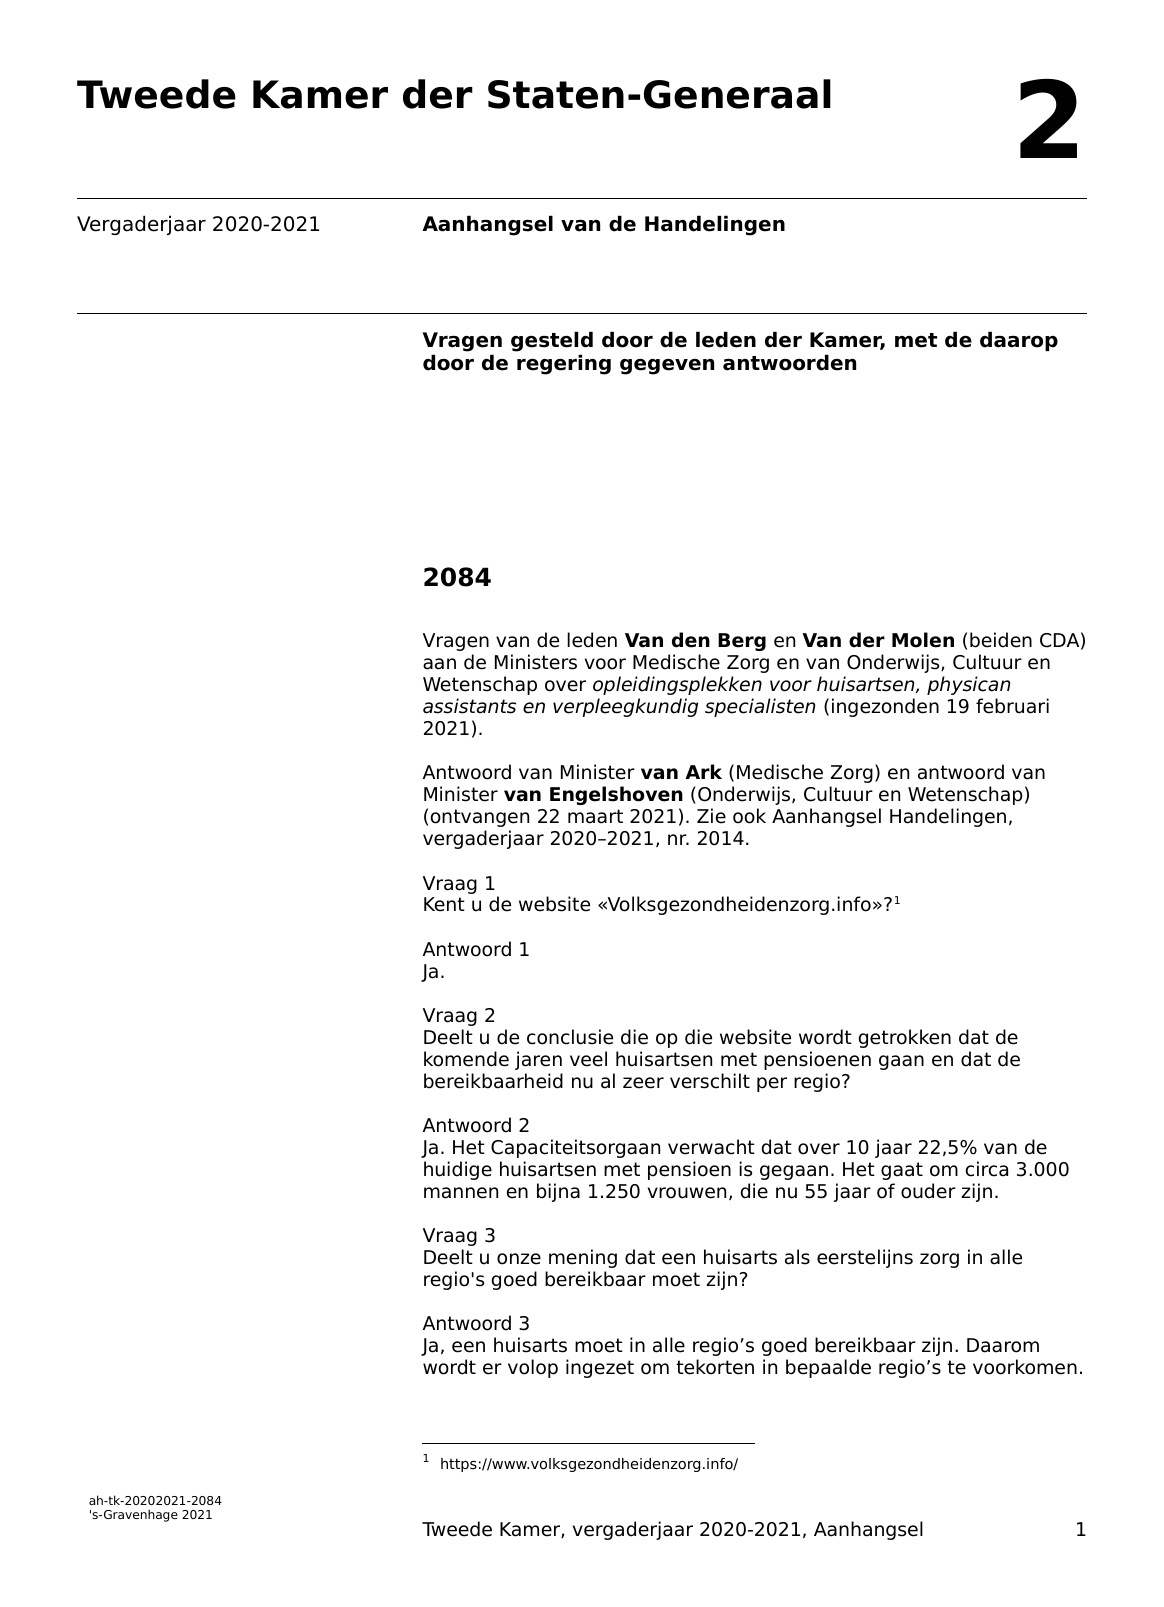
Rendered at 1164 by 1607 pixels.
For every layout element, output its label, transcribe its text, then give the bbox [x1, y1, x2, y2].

text 2084 [422, 563, 1087, 592]
text https://www.volksgezondheidenzorg.info/ [422, 1452, 1087, 1474]
text Deelt u onze mening dat een huisarts als eerstelijns zorg in alle regio's goed bereikbaar moet zijn? [422, 1247, 1087, 1291]
text 's-Gravenhage 2021 [88, 1508, 323, 1522]
text Kent u de website «Volksgezondheidenzorg.info»? [422, 894, 1087, 916]
text ah-tk-20202021-2084 [88, 1494, 323, 1508]
table_cell [77, 314, 422, 375]
text Antwoord 1 [422, 938, 1087, 961]
text Vraag 1 [422, 872, 1087, 894]
text Ja, een huisarts moet in alle regio’s goed bereikbaar zijn. Daarom wordt er volop ingezet om tekorten in bepaalde regio’s te voorkomen. [422, 1335, 1087, 1379]
text Antwoord van Minister van Ark (Medische Zorg) en antwoord van Minister van Engelshoven (Onderwijs, Cultuur en Wetenschap) (ontvangen 22 maart 2021). Zie ook Aanhangsel Handelingen, vergaderjaar 2020–2021, nr. 2014. [422, 762, 1087, 850]
text Ja. [422, 961, 1087, 982]
table_cell Vergaderjaar 2020-2021 [77, 199, 422, 313]
text Vragen van de leden Van den Berg en Van der Molen (beiden CDA) aan de Ministers voor Medische Zorg en van Onderwijs, Cultuur en Wetenschap over opleidingsplekken voor huisartsen, physican assistants en verpleegkundig specialisten (ingezonden 19 februari 2021). [422, 630, 1087, 740]
text Ja. Het Capaciteitsorgaan verwacht dat over 10 jaar 22,5% van de huidige huisartsen met pensioen is gegaan. Het gaat om circa 3.000 mannen en bijna 1.250 vrouwen, die nu 55 jaar of ouder zijn. [422, 1137, 1087, 1203]
table_header 2 [886, 59, 1087, 198]
text Antwoord 2 [422, 1115, 1087, 1137]
table_header Tweede Kamer der Staten-Generaal [77, 59, 886, 198]
text Vraag 3 [422, 1225, 1087, 1247]
text Vraag 2 [422, 1005, 1087, 1027]
table_cell Aanhangsel van de Handelingen [422, 199, 1087, 313]
text Deelt u de conclusie die op die website wordt getrokken dat de komende jaren veel huisartsen met pensioenen gaan en dat de bereikbaarheid nu al zeer verschilt per regio? [422, 1027, 1087, 1093]
text Antwoord 3 [422, 1313, 1087, 1335]
table_cell Vragen gesteld door de leden der Kamer, met de daarop door de regering gegeven antwoorden [422, 314, 1087, 375]
